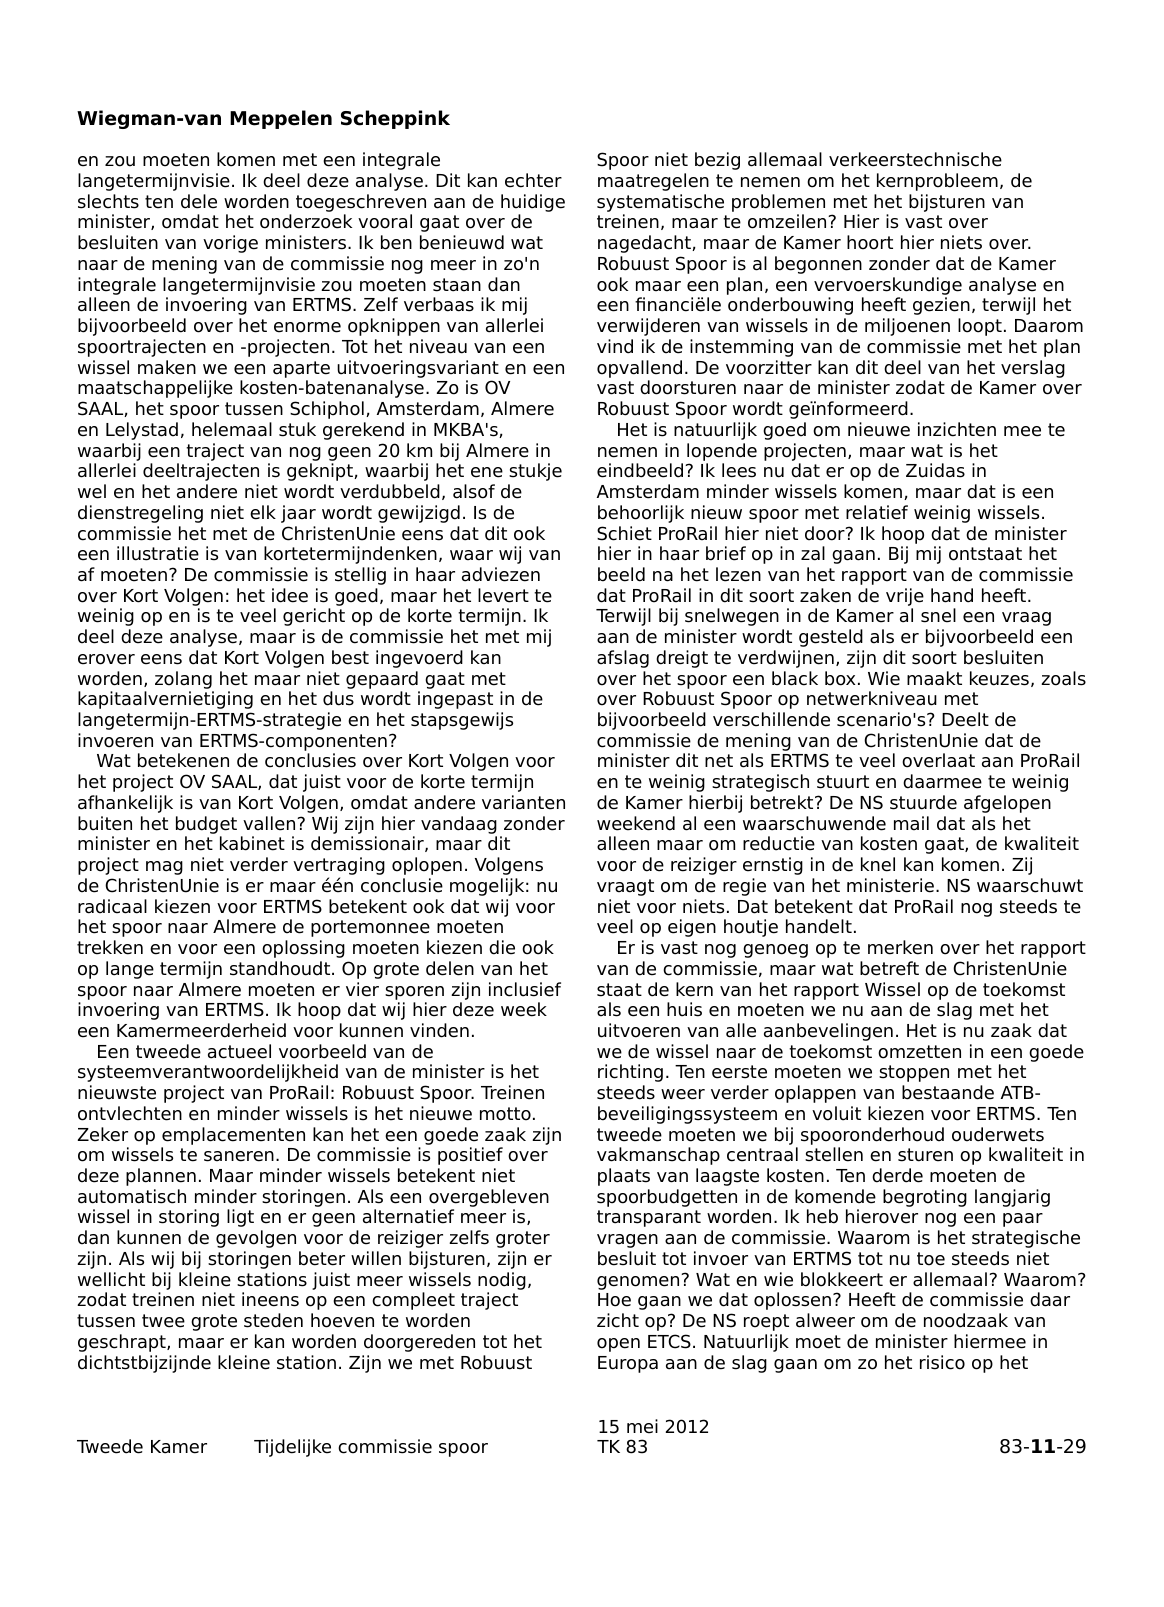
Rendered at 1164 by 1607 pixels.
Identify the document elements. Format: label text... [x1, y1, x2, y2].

text Er is vast nog genoeg op te merken over het rapport van de commissie, maar wat betreft de ChristenUnie staat de kern van het rapport Wissel op de toekomst als een huis en moeten we nu aan de slag met het uitvoeren van alle aanbevelingen. Het is nu zaak dat we de wissel naar de toekomst omzetten in een goede richting. Ten eerste moeten we stoppen met het steeds weer verder oplappen van bestaande ATB-beveiligingssysteem en voluit kiezen voor ERTMS. Ten tweede moeten we bij spooronderhoud ouderwets vakmanschap centraal stellen en sturen op kwaliteit in plaats van laagste kosten. Ten derde moeten de spoorbudgetten in de komende begroting langjarig transparant worden. Ik heb hierover nog een paar vragen aan de commissie. Waarom is het strategische besluit tot invoer van ERTMS tot nu toe steeds niet genomen? Wat en wie blokkeert er allemaal? Waarom? Hoe gaan we dat oplossen? Heeft de commissie daar zicht op? De NS roept alweer om de noodzaak van open ETCS. Natuurlijk moet de minister hiermee in Europa aan de slag gaan om zo het risico op het [596, 938, 1087, 1373]
text Spoor niet bezig allemaal verkeerstechnische maatregelen te nemen om het kernprobleem, de systematische problemen met het bijsturen van treinen, maar te omzeilen? Hier is vast over nagedacht, maar de Kamer hoort hier niets over. Robuust Spoor is al begonnen zonder dat de Kamer ook maar een plan, een vervoerskundige analyse en een financiële onderbouwing heeft gezien, terwijl het verwijderen van wissels in de miljoenen loopt. Daarom vind ik de instemming van de commissie met het plan opvallend. De voorzitter kan dit deel van het verslag vast doorsturen naar de minister zodat de Kamer over Robuust Spoor wordt geïnformeerd. [596, 150, 1087, 420]
text Een tweede actueel voorbeeld van de systeemverantwoordelijkheid van de minister is het nieuwste project van ProRail: Robuust Spoor. Treinen ontvlechten en minder wissels is het nieuwe motto. Zeker op emplacementen kan het een goede zaak zijn om wissels te saneren. De commissie is positief over deze plannen. Maar minder wissels betekent niet automatisch minder storingen. Als een overgebleven wissel in storing ligt en er geen alternatief meer is, dan kunnen de gevolgen voor de reiziger zelfs groter zijn. Als wij bij storingen beter willen bijsturen, zijn er wellicht bij kleine stations juist meer wissels nodig, zodat treinen niet ineens op een compleet traject tussen twee grote steden hoeven te worden geschrapt, maar er kan worden doorgereden tot het dichtstbijzijnde kleine station. Zijn we met Robuust [77, 1042, 567, 1373]
text en zou moeten komen met een integrale langetermijnvisie. Ik deel deze analyse. Dit kan echter slechts ten dele worden toegeschreven aan de huidige minister, omdat het onderzoek vooral gaat over de besluiten van vorige ministers. Ik ben benieuwd wat naar de mening van de commissie nog meer in zo'n integrale langetermijnvisie zou moeten staan dan alleen de invoering van ERTMS. Zelf verbaas ik mij bijvoorbeeld over het enorme opknippen van allerlei spoortrajecten en -projecten. Tot het niveau van een wissel maken we een aparte uitvoeringsvariant en een maatschappelijke kosten-batenanalyse. Zo is OV SAAL, het spoor tussen Schiphol, Amsterdam, Almere en Lelystad, helemaal stuk gerekend in MKBA's, waarbij een traject van nog geen 20 km bij Almere in allerlei deeltrajecten is geknipt, waarbij het ene stukje wel en het andere niet wordt verdubbeld, alsof de dienstregeling niet elk jaar wordt gewijzigd. Is de commissie het met de ChristenUnie eens dat dit ook een illustratie is van kortetermijndenken, waar wij van af moeten? De commissie is stellig in haar adviezen over Kort Volgen: het idee is goed, maar het levert te weinig op en is te veel gericht op de korte termijn. Ik deel deze analyse, maar is de commissie het met mij erover eens dat Kort Volgen best ingevoerd kan worden, zolang het maar niet gepaard gaat met kapitaalvernietiging en het dus wordt ingepast in de langetermijn-ERTMS-strategie en het stapsgewijs invoeren van ERTMS-componenten? [77, 150, 567, 751]
text Het is natuurlijk goed om nieuwe inzichten mee te nemen in lopende projecten, maar wat is het eindbeeld? Ik lees nu dat er op de Zuidas in Amsterdam minder wissels komen, maar dat is een behoorlijk nieuw spoor met relatief weinig wissels. Schiet ProRail hier niet door? Ik hoop dat de minister hier in haar brief op in zal gaan. Bij mij ontstaat het beeld na het lezen van het rapport van de commissie dat ProRail in dit soort zaken de vrije hand heeft. Terwijl bij snelwegen in de Kamer al snel een vraag aan de minister wordt gesteld als er bijvoorbeeld een afslag dreigt te verdwijnen, zijn dit soort besluiten over het spoor een black box. Wie maakt keuzes, zoals over Robuust Spoor op netwerkniveau met bijvoorbeeld verschillende scenario's? Deelt de commissie de mening van de ChristenUnie dat de minister dit net als ERTMS te veel overlaat aan ProRail en te weinig strategisch stuurt en daarmee te weinig de Kamer hierbij betrekt? De NS stuurde afgelopen weekend al een waarschuwende mail dat als het alleen maar om reductie van kosten gaat, de kwaliteit voor de reiziger ernstig in de knel kan komen. Zij vraagt om de regie van het ministerie. NS waarschuwt niet voor niets. Dat betekent dat ProRail nog steeds te veel op eigen houtje handelt. [596, 420, 1087, 938]
text Wat betekenen de conclusies over Kort Volgen voor het project OV SAAL, dat juist voor de korte termijn afhankelijk is van Kort Volgen, omdat andere varianten buiten het budget vallen? Wij zijn hier vandaag zonder minister en het kabinet is demissionair, maar dit project mag niet verder vertraging oplopen. Volgens de ChristenUnie is er maar één conclusie mogelijk: nu radicaal kiezen voor ERTMS betekent ook dat wij voor het spoor naar Almere de portemonnee moeten trekken en voor een oplossing moeten kiezen die ook op lange termijn standhoudt. Op grote delen van het spoor naar Almere moeten er vier sporen zijn inclusief invoering van ERTMS. Ik hoop dat wij hier deze week een Kamermeerderheid voor kunnen vinden. [77, 751, 567, 1042]
